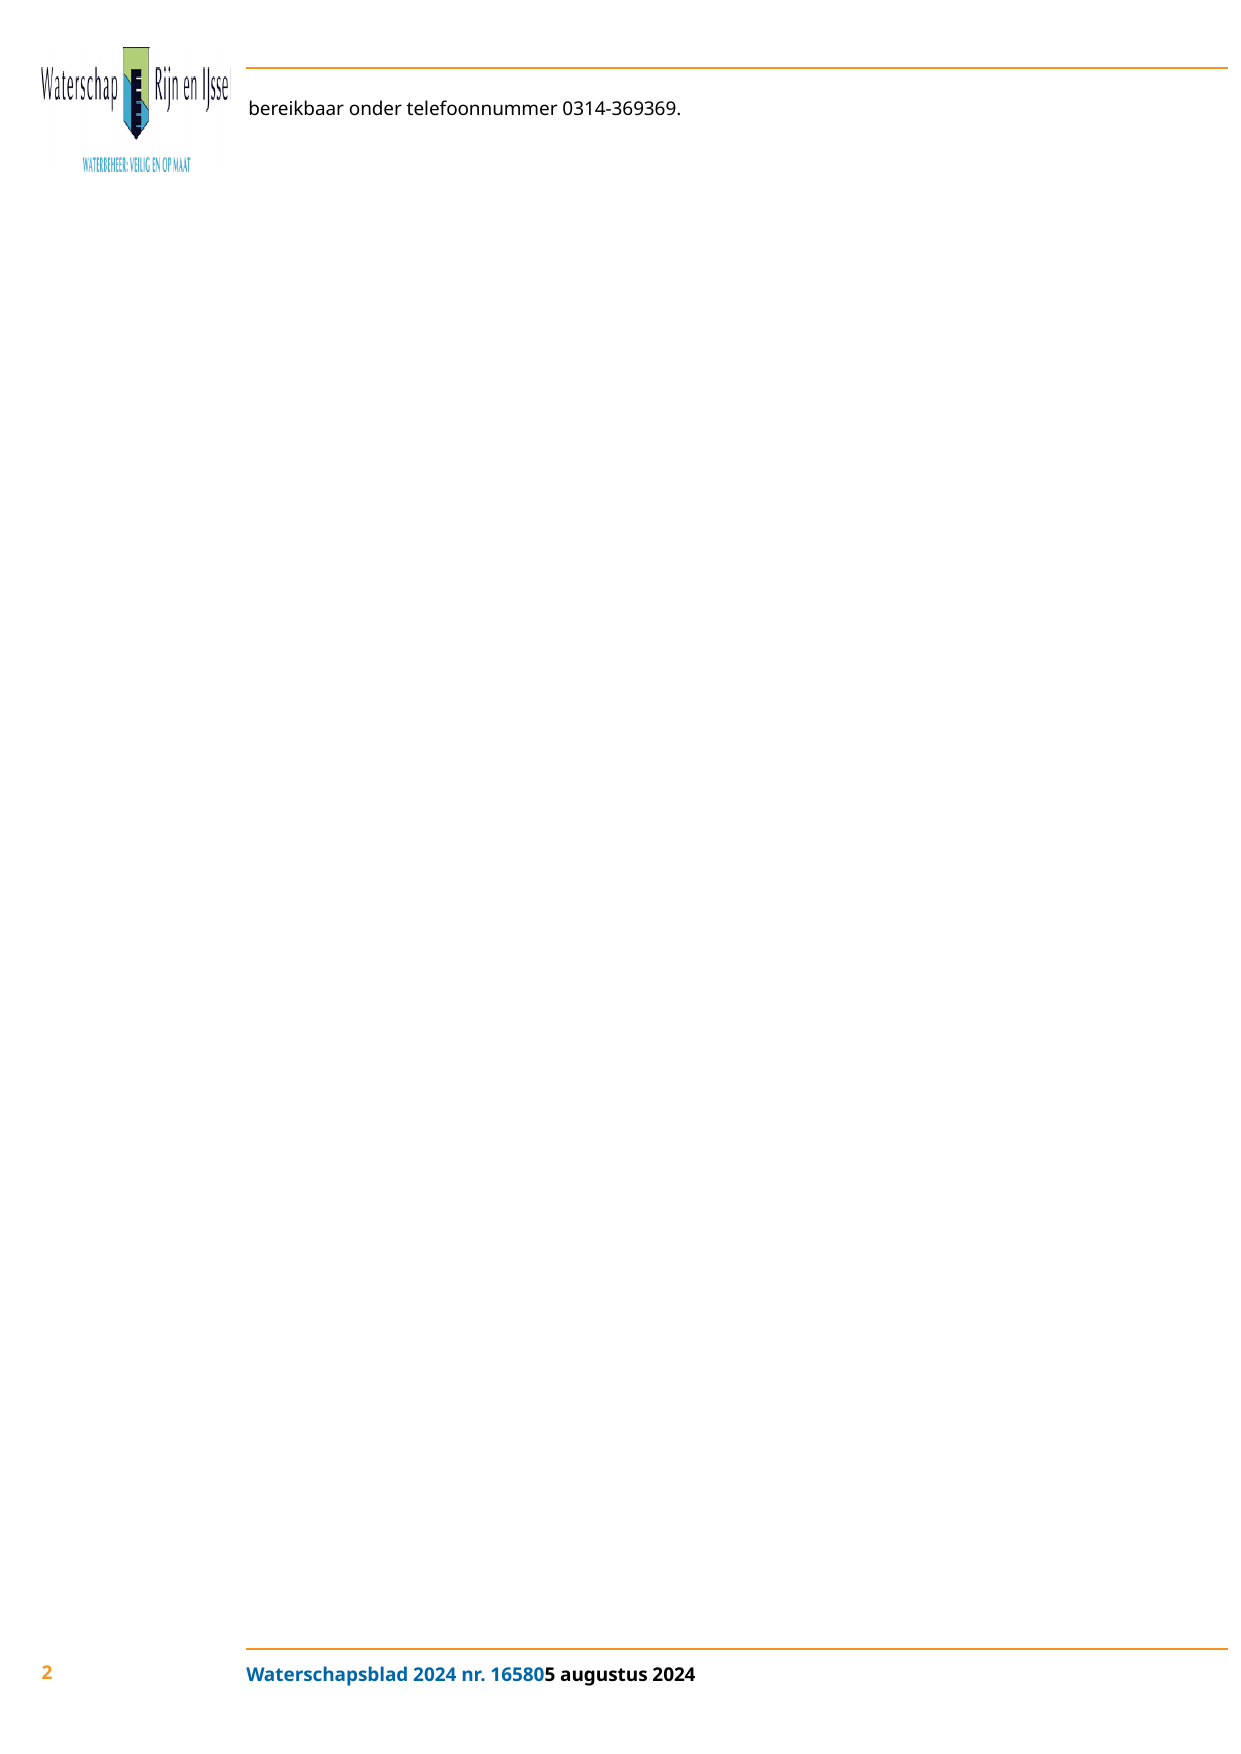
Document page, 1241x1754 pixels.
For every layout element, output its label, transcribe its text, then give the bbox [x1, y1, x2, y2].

picture [41, 47, 231, 172]
text bereikbaar onder telefoonnummer 0314-369369. [248, 95, 1152, 121]
